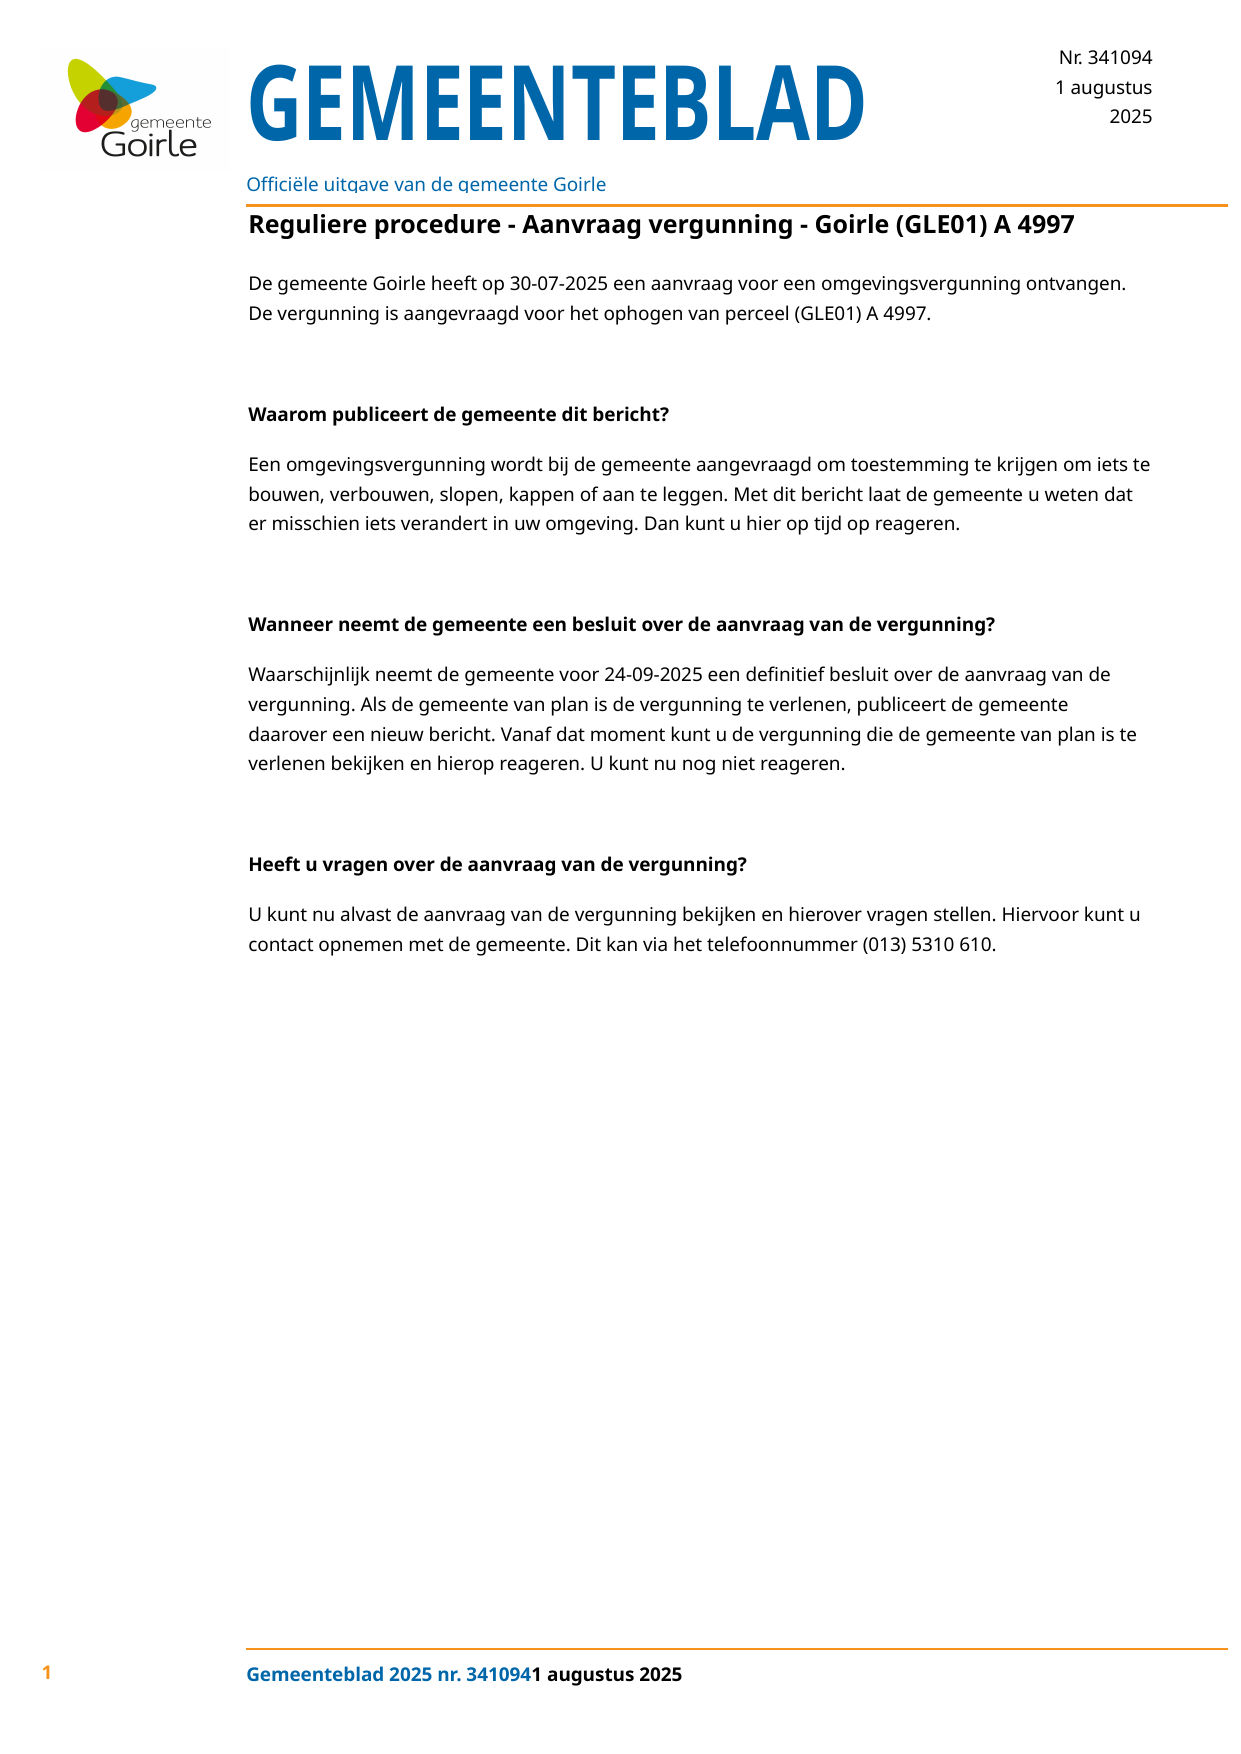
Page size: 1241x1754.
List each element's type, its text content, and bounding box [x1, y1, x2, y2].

text U kunt nu alvast de aanvraag van de vergunning bekijken en hierover vragen stellen. Hiervoor kunt u contact opnemen met de gemeente. Dit kan via het telefoonnummer (013) 5310 610. [248, 902, 1152, 957]
text Wanneer neemt de gemeente een besluit over de aanvraag van de vergunning? [248, 611, 1152, 637]
text Waarschijnlijk neemt de gemeente voor 24-09-2025 een definitief besluit over de aanvraag van de vergunning. Als de gemeente van plan is de vergunning te verlenen, publiceert de gemeente daarover een nieuw bericht. Vanaf dat moment kunt u de vergunning die de gemeente van plan is te verlenen bekijken en hierop reageren. U kunt nu nog niet reageren. [248, 662, 1152, 776]
text Waarom publiceert de gemeente dit bericht? [248, 401, 1152, 426]
text Reguliere procedure - Aanvraag vergunning - Goirle (GLE01) A 4997 [248, 207, 1152, 241]
text De gemeente Goirle heeft op 30-07-2025 een aanvraag voor een omgevingsvergunning ontvangen. De vergunning is aangevraagd voor het ophogen van perceel (GLE01) A 4997. [248, 270, 1152, 326]
text Heeft u vragen over de aanvraag van de vergunning? [248, 851, 1152, 877]
text Een omgevingsvergunning wordt bij de gemeente aangevraagd om toestemming te krijgen om iets te bouwen, verbouwen, slopen, kappen of aan te leggen. Met dit bericht laat de gemeente u weten dat er misschien iets verandert in uw omgeving. Dan kunt u hier op tijd op reageren. [248, 451, 1152, 536]
picture [41, 47, 231, 172]
